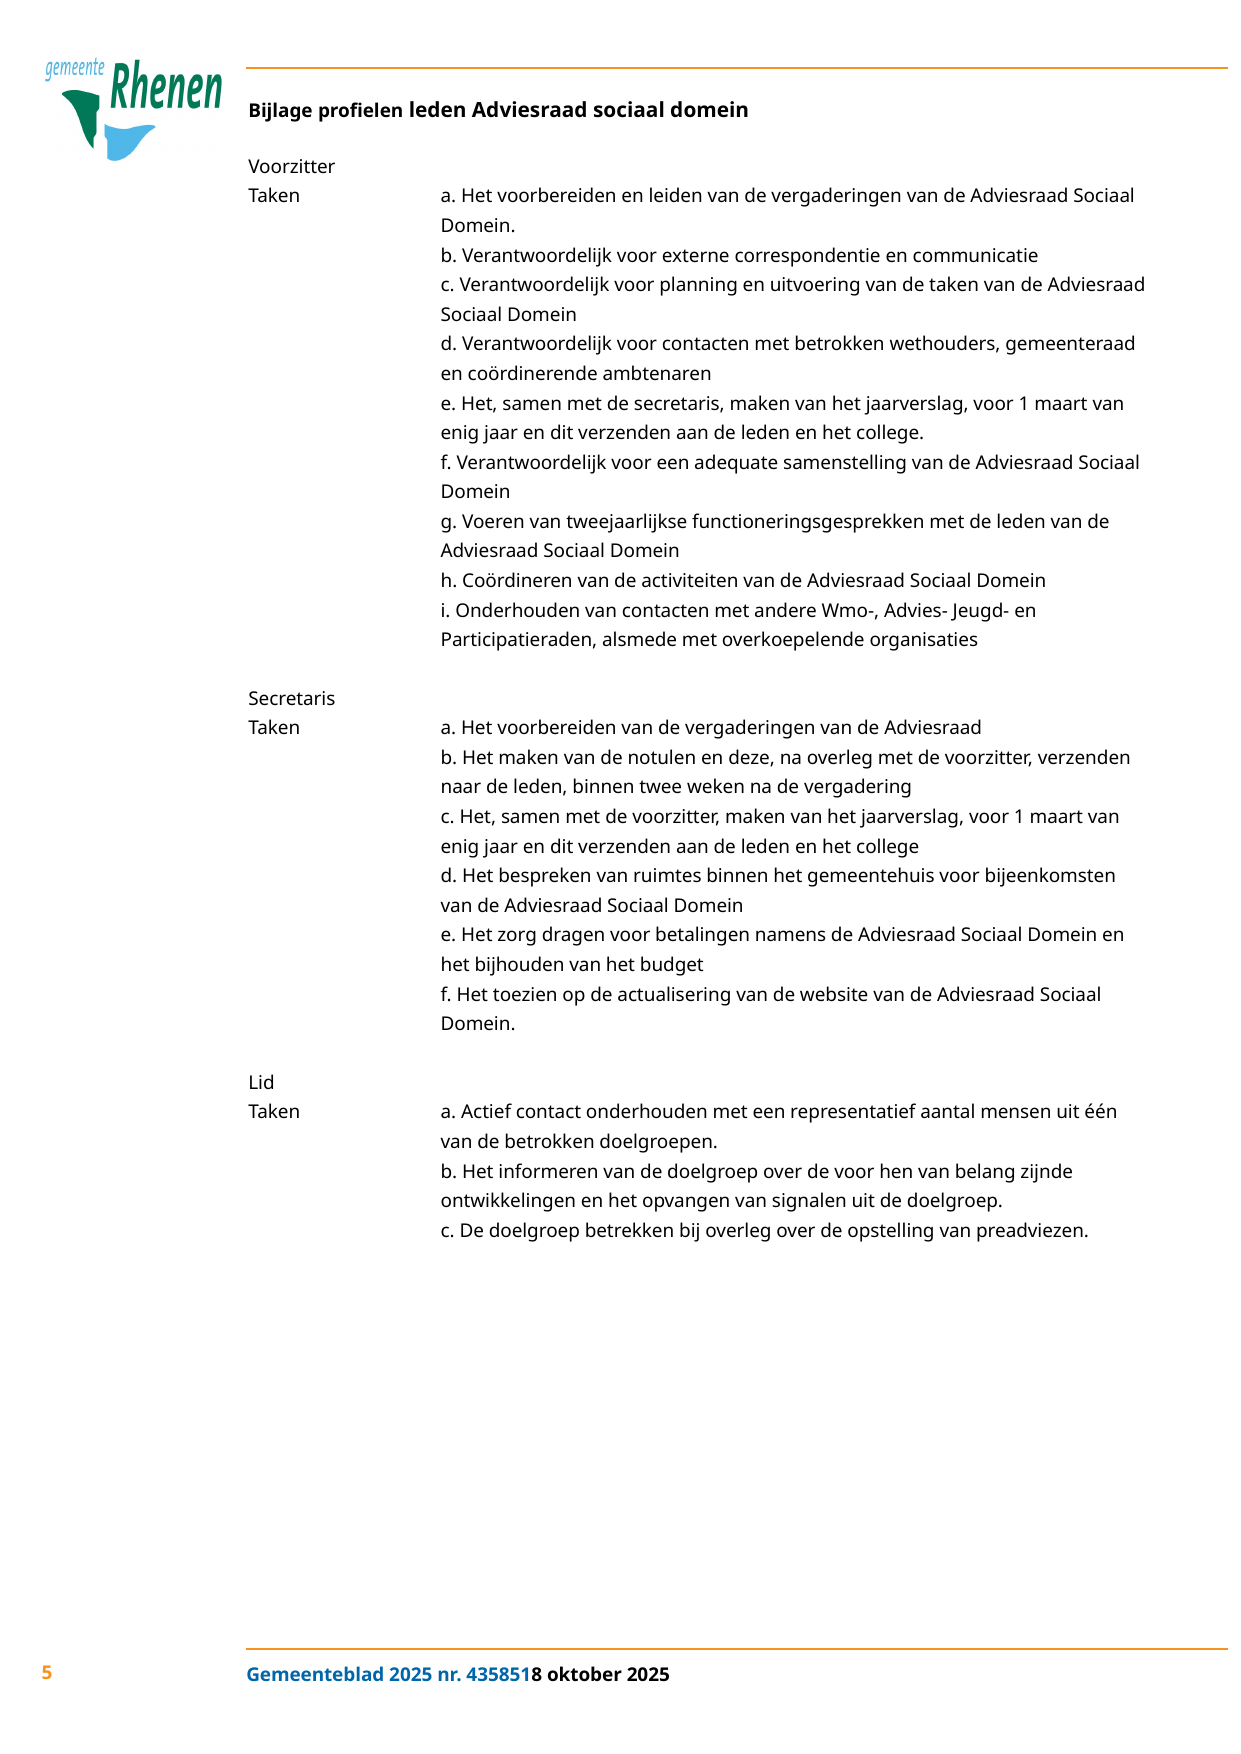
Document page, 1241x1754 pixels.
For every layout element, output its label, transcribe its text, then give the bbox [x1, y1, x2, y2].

picture [41, 47, 231, 172]
table_header Taken [248, 715, 440, 1036]
table_header Taken [248, 1099, 440, 1272]
table_header a. Actief contact onderhouden met een representatief aantal mensen uit één van de betrokken doelgroepen. b. Het informeren van de doelgroep over de voor hen van belang zijnde ontwikkelingen en het opvangen van signalen uit de doelgroep. c. De doelgroep betrekken bij overleg over de opstelling van preadviezen. [440, 1099, 1152, 1272]
table_header Taken [248, 183, 440, 652]
table_header a. Het voorbereiden en leiden van de vergaderingen van de Adviesraad Sociaal Domein. b. Verantwoordelijk voor externe correspondentie en communicatie c. Verantwoordelijk voor planning en uitvoering van de taken van de Adviesraad Sociaal Domein d. Verantwoordelijk voor contacten met betrokken wethouders, gemeenteraad en coördinerende ambtenaren e. Het, samen met de secretaris, maken van het jaarverslag, voor 1 maart van enig jaar en dit verzenden aan de leden en het college. f. Verantwoordelijk voor een adequate samenstelling van de Adviesraad Sociaal Domein g. Voeren van tweejaarlijkse functioneringsgesprekken met de leden van de Adviesraad Sociaal Domein h. Coördineren van de activiteiten van de Adviesraad Sociaal Domein i. Onderhouden van contacten met andere Wmo-, Advies- Jeugd- en Participatieraden, alsmede met overkoepelende organisaties [440, 183, 1152, 652]
text Bijlage profielen leden Adviesraad sociaal domein [248, 95, 1152, 123]
text Secretaris [248, 685, 1152, 711]
table_header a. Het voorbereiden van de vergaderingen van de Adviesraad b. Het maken van de notulen en deze, na overleg met de voorzitter, verzenden naar de leden, binnen twee weken na de vergadering c. Het, samen met de voorzitter, maken van het jaarverslag, voor 1 maart van enig jaar en dit verzenden aan de leden en het college d. Het bespreken van ruimtes binnen het gemeentehuis voor bijeenkomsten van de Adviesraad Sociaal Domein e. Het zorg dragen voor betalingen namens de Adviesraad Sociaal Domein en het bijhouden van het budget f. Het toezien op de actualisering van de website van de Adviesraad Sociaal Domein. [440, 715, 1152, 1036]
text Lid [248, 1069, 1152, 1095]
text Voorzitter [248, 153, 1152, 179]
